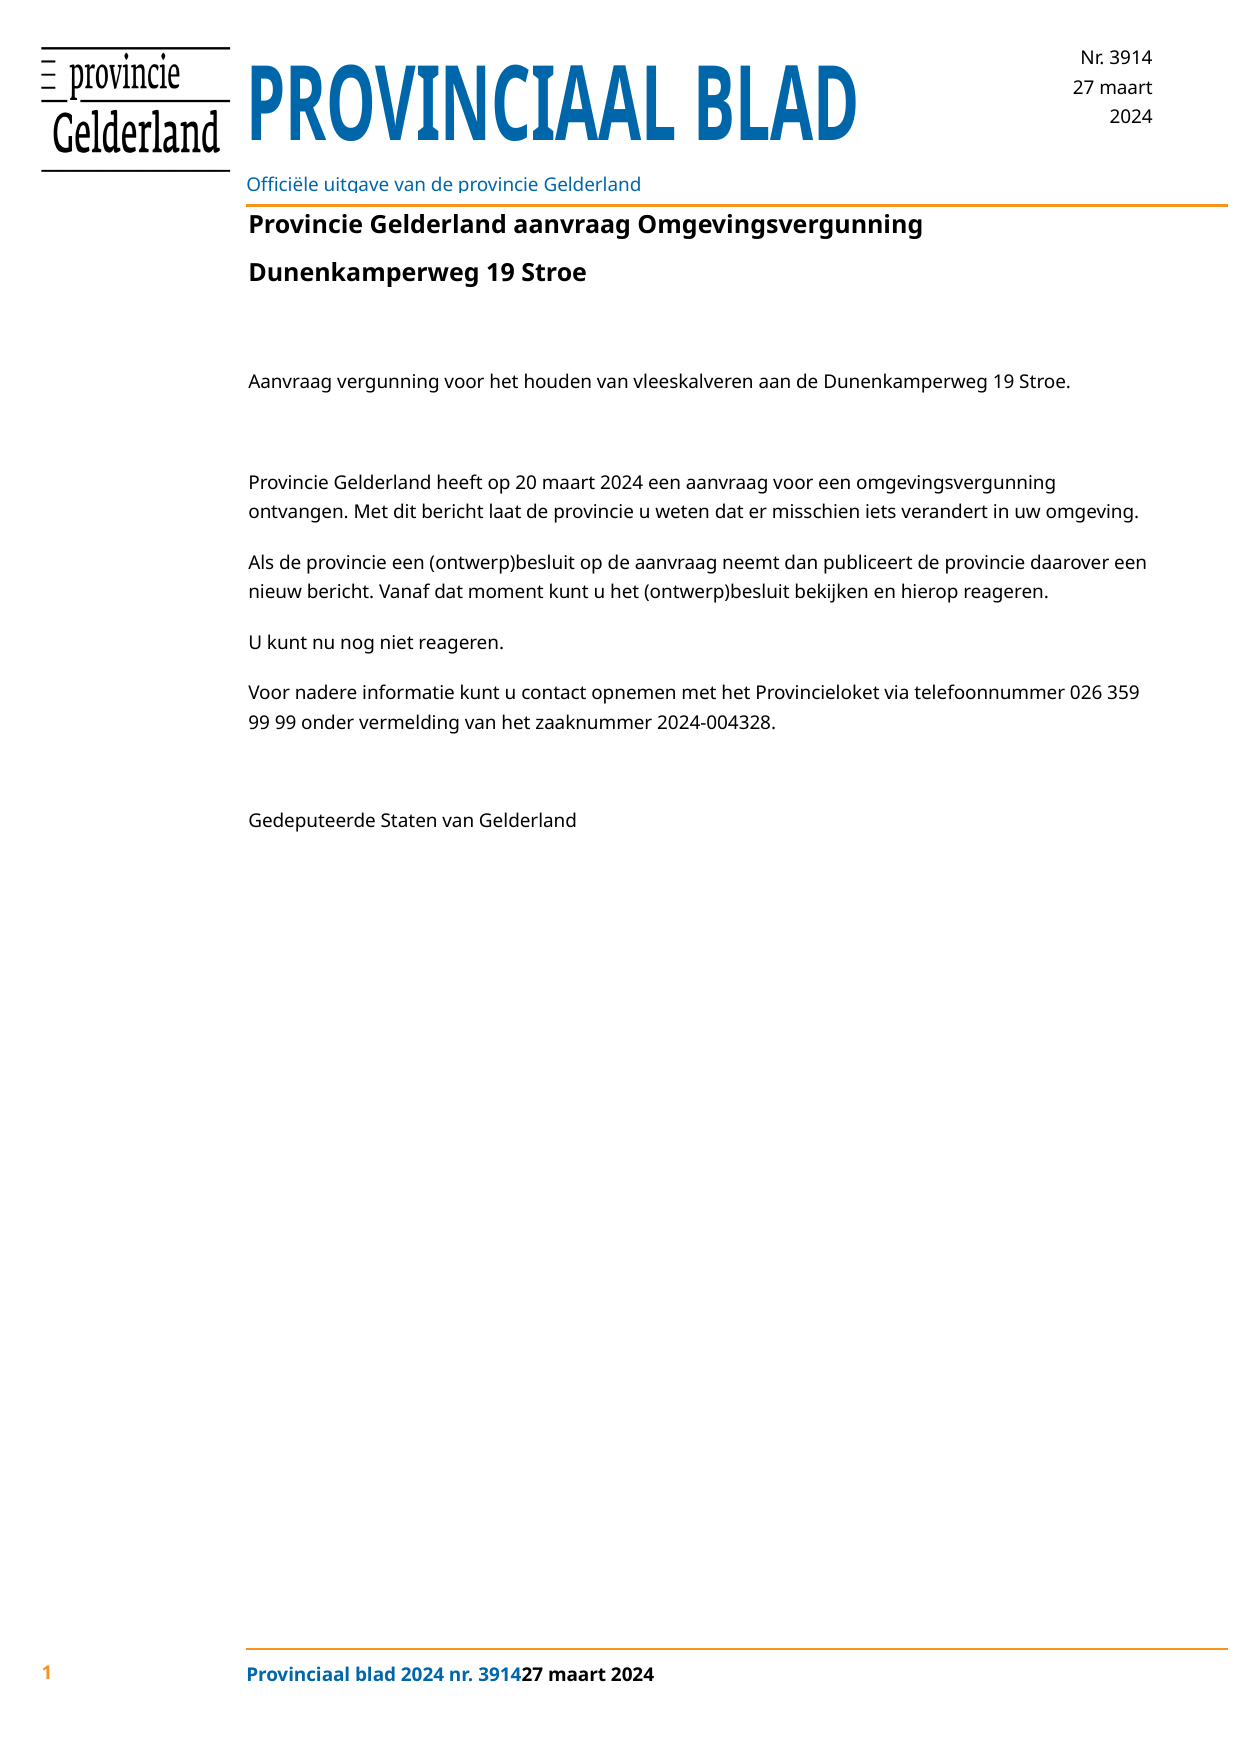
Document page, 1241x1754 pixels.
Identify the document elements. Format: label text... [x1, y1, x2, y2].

text Aanvraag vergunning voor het houden van vleeskalveren aan de Dunenkamperweg 19 Stroe. [248, 368, 1152, 394]
text Provincie Gelderland heeft op 20 maart 2024 een aanvraag voor een omgevingsvergunning ontvangen. Met dit bericht laat de provincie u weten dat er misschien iets verandert in uw omgeving. [248, 469, 1152, 524]
text Voor nadere informatie kunt u contact opnemen met het Provincieloket via telefoonnummer 026 359 99 99 onder vermelding van het zaaknummer 2024-004328. [248, 679, 1152, 735]
text Gedeputeerde Staten van Gelderland [248, 807, 1152, 833]
text Als de provincie een (ontwerp)besluit op de aanvraag neemt dan publiceert de provincie daarover een nieuw bericht. Vanaf dat moment kunt u het (ontwerp)besluit bekijken en hierop reageren. [248, 549, 1152, 604]
text Provincie Gelderland aanvraag Omgevingsvergunning Dunenkamperweg 19 Stroe [248, 207, 1152, 288]
text U kunt nu nog niet reageren. [248, 629, 1152, 655]
picture [41, 47, 231, 172]
